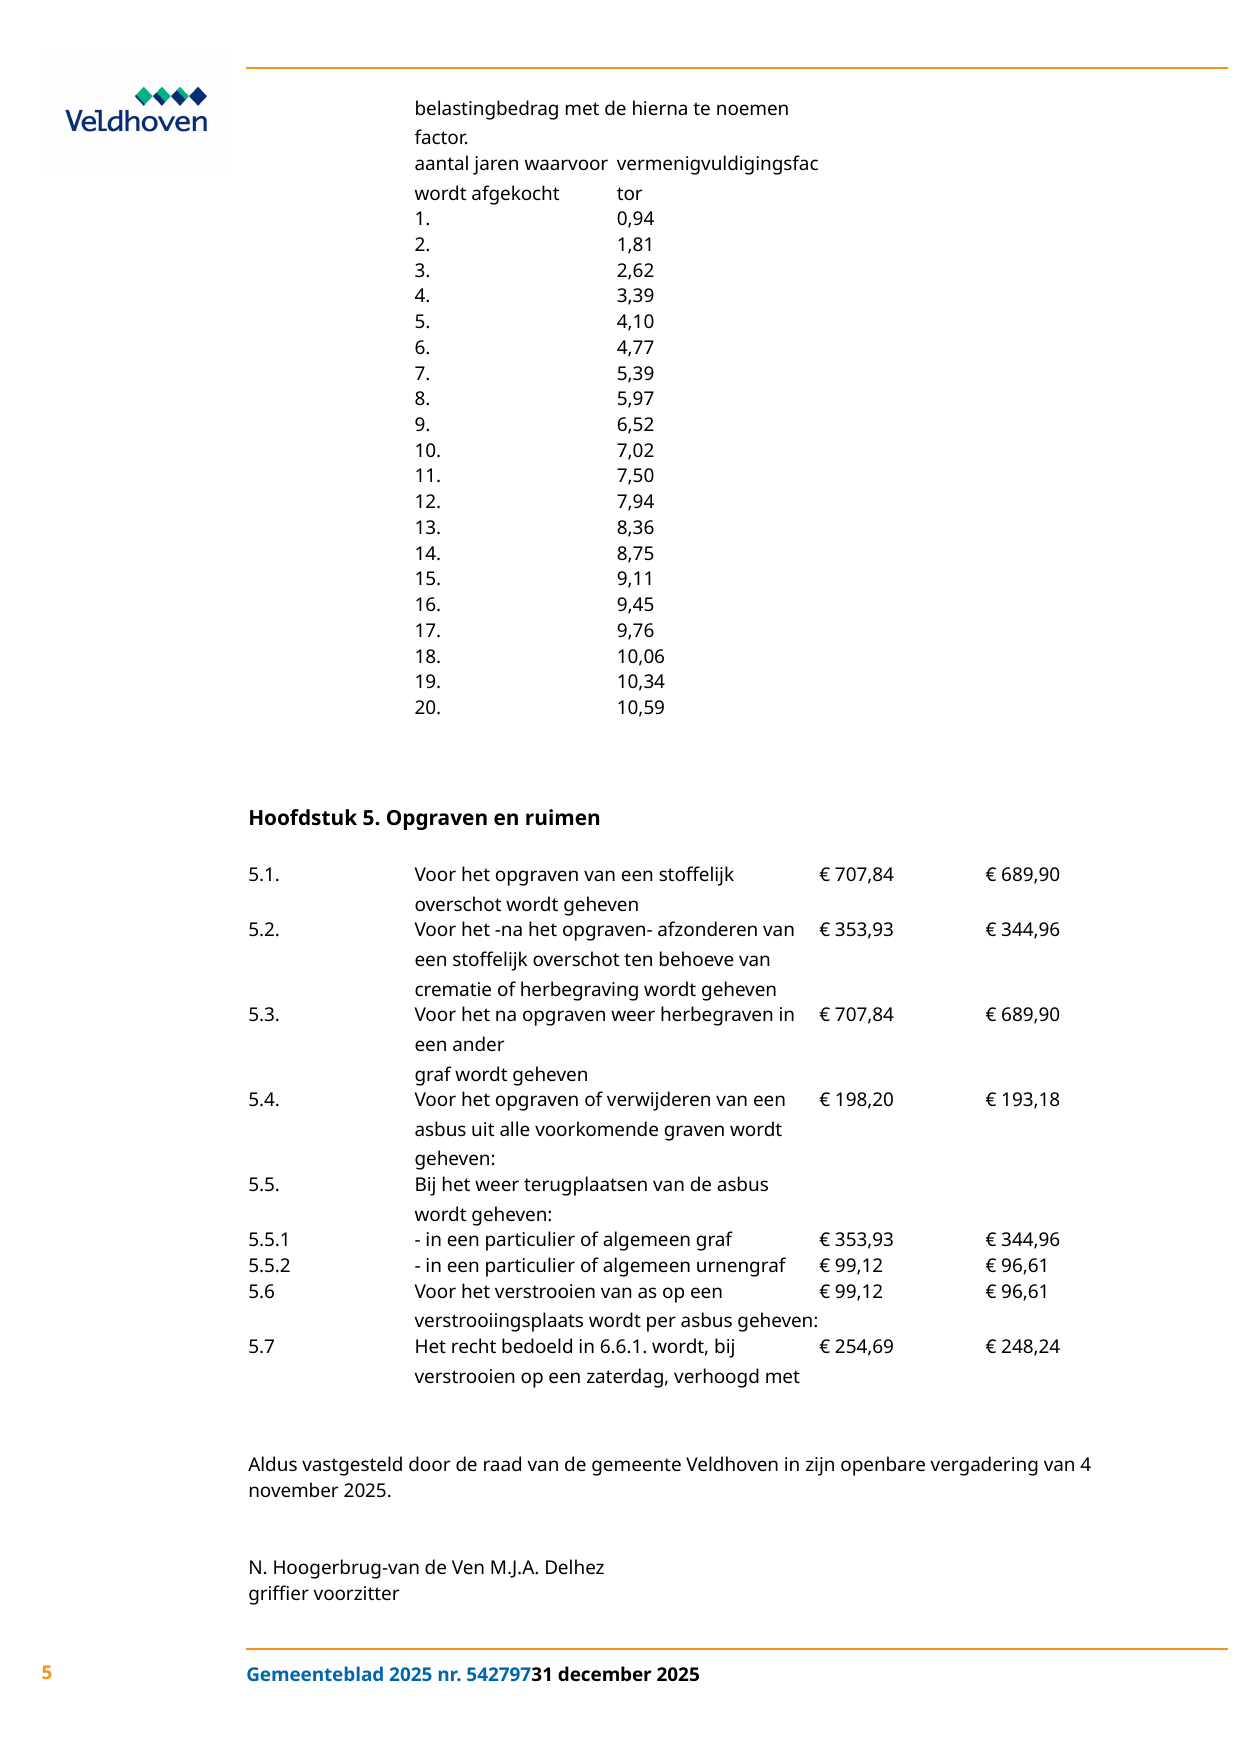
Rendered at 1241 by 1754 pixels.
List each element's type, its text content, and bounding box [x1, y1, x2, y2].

table_cell 20. [414, 694, 617, 720]
table_cell Het recht bedoeld in 6.6.1. wordt, bij verstrooien op een zaterdag, verhoogd met [414, 1334, 819, 1389]
table_cell 17. [414, 617, 617, 643]
text Hoofdstuk 5. Opgraven en ruimen [248, 803, 1152, 832]
table_cell [819, 489, 985, 514]
table_cell [985, 566, 1152, 591]
table_cell 7,02 [617, 437, 819, 463]
table_header € 707,84 [819, 861, 985, 917]
table_cell 2,62 [617, 257, 819, 283]
table_cell [985, 386, 1152, 411]
table_cell [985, 205, 1152, 231]
table_cell [248, 411, 414, 437]
table_cell [985, 591, 1152, 617]
table_cell Voor het -na het opgraven- afzonderen van een stoffelijk overschot ten behoeve van crematie of herbegraving wordt geheven [414, 917, 819, 1002]
table_cell 10,59 [617, 694, 819, 720]
table_cell 9,76 [617, 617, 819, 643]
table_cell € 198,20 [819, 1086, 985, 1171]
table_cell [248, 463, 414, 488]
table_cell [248, 514, 414, 540]
table_cell [819, 231, 985, 257]
table_cell 5,97 [617, 386, 819, 411]
table_cell [819, 514, 985, 540]
table_cell € 193,18 [985, 1086, 1152, 1171]
text griffier voorzitter [248, 1580, 1152, 1606]
table_cell [248, 591, 414, 617]
table_cell [819, 283, 985, 308]
table_cell [819, 386, 985, 411]
table_cell € 707,84 [819, 1002, 985, 1086]
table_cell 8. [414, 386, 617, 411]
table_cell 15. [414, 566, 617, 591]
table_cell [985, 283, 1152, 308]
table_cell € 99,12 [819, 1253, 985, 1278]
table_cell [985, 411, 1152, 437]
table_cell [985, 1171, 1152, 1227]
table_cell [819, 205, 985, 231]
text N. Hoogerbrug-van de Ven M.J.A. Delhez [248, 1554, 1152, 1580]
table_cell [248, 231, 414, 257]
table_cell 11. [414, 463, 617, 488]
table_cell 7. [414, 360, 617, 386]
table_cell 5.3. [248, 1002, 414, 1086]
table_cell [819, 540, 985, 566]
table_cell [819, 694, 985, 720]
table_cell 16. [414, 591, 617, 617]
table_cell [985, 231, 1152, 257]
table_cell [248, 437, 414, 463]
table_cell 5.6 [248, 1278, 414, 1333]
table_cell 12. [414, 489, 617, 514]
table_cell [248, 360, 414, 386]
table_cell - in een particulier of algemeen urnengraf [414, 1253, 819, 1278]
table_cell 1,81 [617, 231, 819, 257]
table_cell 10. [414, 437, 617, 463]
table_cell [248, 308, 414, 334]
table_cell [985, 95, 1152, 150]
table_cell 5.7 [248, 1334, 414, 1389]
table_cell [248, 95, 414, 150]
table_cell 4. [414, 283, 617, 308]
table_cell 10,06 [617, 643, 819, 668]
table_cell - in een particulier of algemeen graf [414, 1227, 819, 1252]
table_cell 7,94 [617, 489, 819, 514]
table_cell € 96,61 [985, 1278, 1152, 1333]
table_header € 689,90 [985, 861, 1152, 917]
table_cell [985, 514, 1152, 540]
table_cell 9. [414, 411, 617, 437]
table_cell 5.5.2 [248, 1253, 414, 1278]
table_cell [248, 334, 414, 360]
table_cell [819, 150, 985, 205]
table_cell vermenigvuldigingsfactor [617, 150, 819, 205]
table_cell [819, 437, 985, 463]
table_cell [248, 540, 414, 566]
table_cell [985, 360, 1152, 386]
table_cell Bij het weer terugplaatsen van de asbus wordt geheven: [414, 1171, 819, 1227]
table_cell 3,39 [617, 283, 819, 308]
table_cell [819, 1171, 985, 1227]
table_cell [819, 617, 985, 643]
table_cell Voor het na opgraven weer herbegraven in een ander graf wordt geheven [414, 1002, 819, 1086]
table_cell 18. [414, 643, 617, 668]
table_cell [819, 566, 985, 591]
table_cell [985, 643, 1152, 668]
table_cell € 689,90 [985, 1002, 1152, 1086]
table_cell [985, 669, 1152, 694]
table_cell [819, 643, 985, 668]
table_cell [248, 566, 414, 591]
table_header 5.1. [248, 861, 414, 917]
table_cell € 344,96 [985, 917, 1152, 1002]
table_cell 19. [414, 669, 617, 694]
table_cell [248, 617, 414, 643]
table_cell 10,34 [617, 669, 819, 694]
table_cell 5.2. [248, 917, 414, 1002]
table_cell [248, 489, 414, 514]
table_cell [819, 95, 985, 150]
table_cell € 344,96 [985, 1227, 1152, 1252]
table_cell belastingbedrag met de hierna te noemen factor. [414, 95, 819, 150]
table_cell [985, 257, 1152, 283]
table_cell [985, 308, 1152, 334]
table_header Voor het opgraven van een stoffelijk overschot wordt geheven [414, 861, 819, 917]
table_cell 5,39 [617, 360, 819, 386]
table_cell [248, 386, 414, 411]
table_cell 9,11 [617, 566, 819, 591]
table_cell [819, 463, 985, 488]
table_cell [819, 669, 985, 694]
table_cell Voor het verstrooien van as op een verstrooiingsplaats wordt per asbus geheven: [414, 1278, 819, 1333]
table_cell 5.4. [248, 1086, 414, 1171]
table_cell 5. [414, 308, 617, 334]
table_cell € 353,93 [819, 917, 985, 1002]
table_cell 7,50 [617, 463, 819, 488]
table_cell [985, 334, 1152, 360]
table_cell [985, 150, 1152, 205]
picture [41, 47, 231, 172]
table_cell 8,75 [617, 540, 819, 566]
table_cell [819, 308, 985, 334]
table_cell [819, 591, 985, 617]
table_cell 4,77 [617, 334, 819, 360]
table_cell [248, 257, 414, 283]
table_cell 3. [414, 257, 617, 283]
table_cell [819, 360, 985, 386]
table_cell 4,10 [617, 308, 819, 334]
table_cell 9,45 [617, 591, 819, 617]
table_cell Voor het opgraven of verwijderen van een asbus uit alle voorkomende graven wordt geheven: [414, 1086, 819, 1171]
table_cell 8,36 [617, 514, 819, 540]
table_cell 13. [414, 514, 617, 540]
table_cell [985, 540, 1152, 566]
table_cell [819, 334, 985, 360]
table_cell [248, 669, 414, 694]
table_cell € 248,24 [985, 1334, 1152, 1389]
table_cell [985, 489, 1152, 514]
table_cell [819, 257, 985, 283]
table_cell € 353,93 [819, 1227, 985, 1252]
table_cell 0,94 [617, 205, 819, 231]
table_cell [248, 150, 414, 205]
table_cell € 96,61 [985, 1253, 1152, 1278]
table_cell [985, 694, 1152, 720]
table_cell € 99,12 [819, 1278, 985, 1333]
table_cell 1. [414, 205, 617, 231]
table_cell € 254,69 [819, 1334, 985, 1389]
table_cell [985, 437, 1152, 463]
table_cell [819, 411, 985, 437]
table_cell 14. [414, 540, 617, 566]
table_cell 2. [414, 231, 617, 257]
table_cell [248, 283, 414, 308]
text Aldus vastgesteld door de raad van de gemeente Veldhoven in zijn openbare vergadering van 4 november 2025. [248, 1451, 1152, 1503]
table_cell [248, 643, 414, 668]
table_cell [985, 463, 1152, 488]
table_cell 6. [414, 334, 617, 360]
table_cell 5.5.1 [248, 1227, 414, 1252]
table_cell 5.5. [248, 1171, 414, 1227]
table_cell 6,52 [617, 411, 819, 437]
table_cell [248, 694, 414, 720]
table_cell aantal jaren waarvoor wordt afgekocht [414, 150, 617, 205]
table_cell [248, 205, 414, 231]
table_cell [985, 617, 1152, 643]
